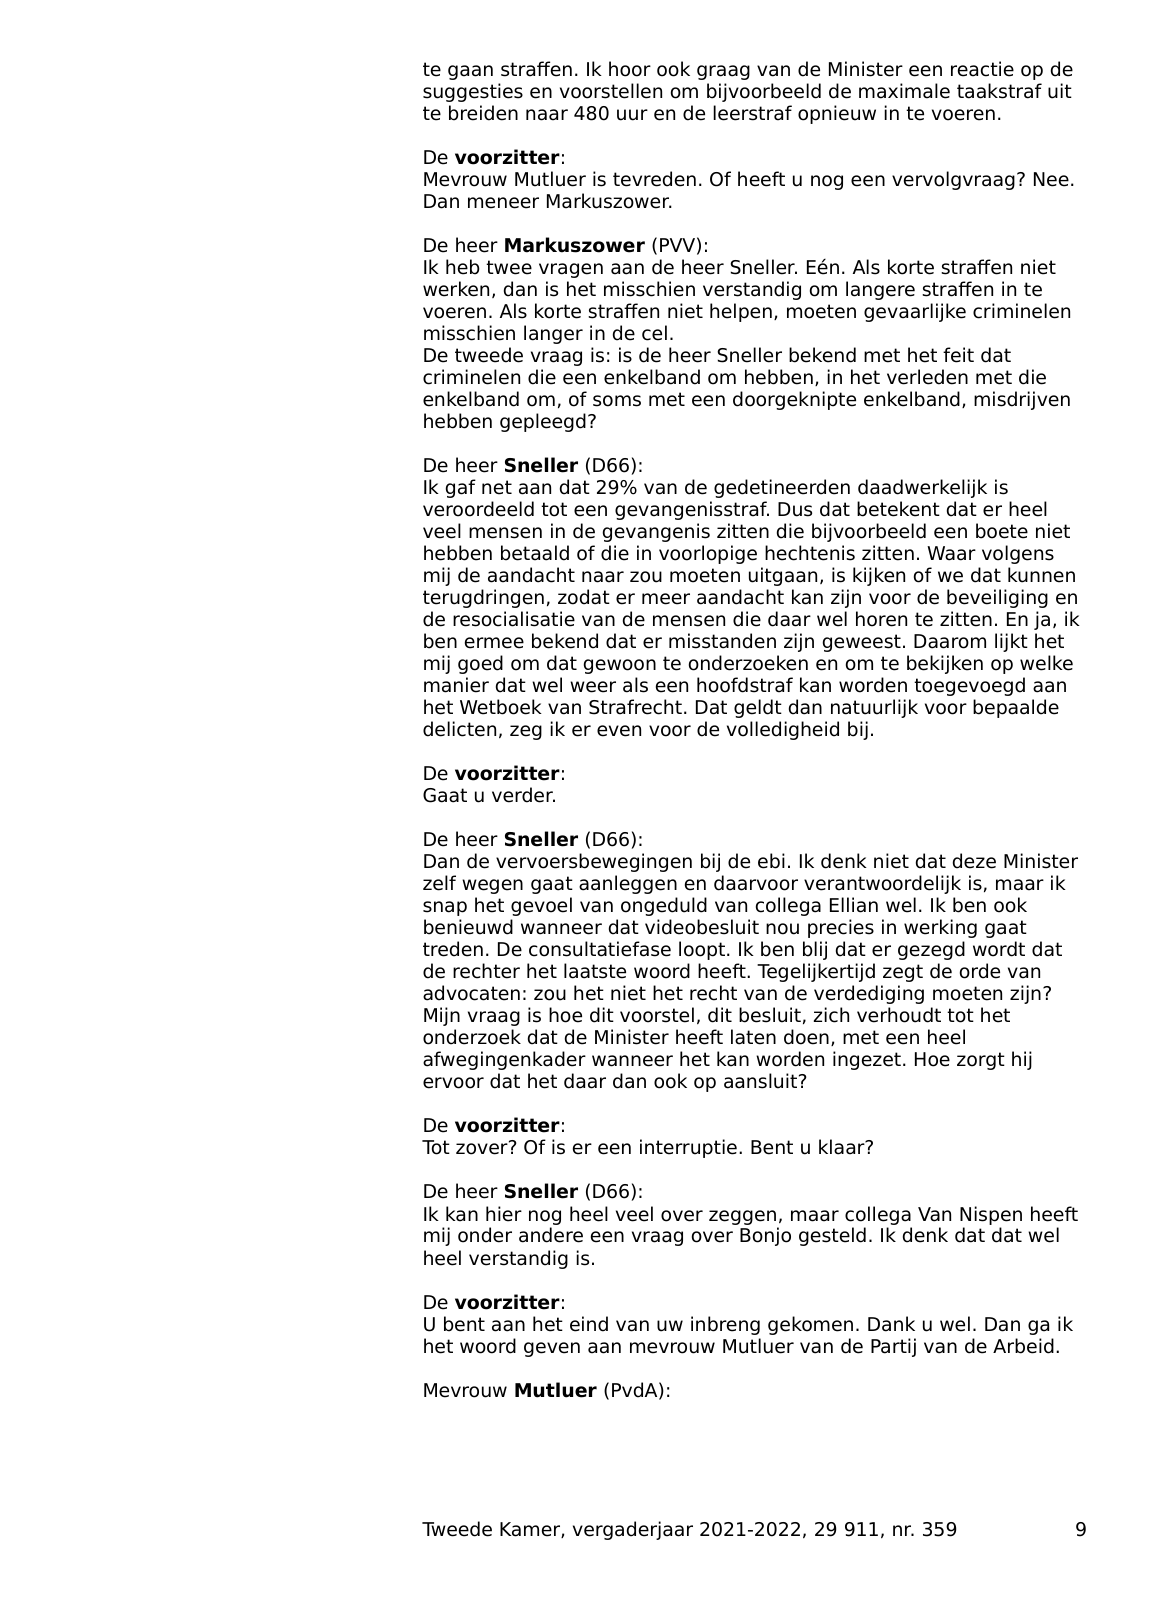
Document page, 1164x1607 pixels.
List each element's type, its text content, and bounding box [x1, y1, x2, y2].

text Ik gaf net aan dat 29% van de gedetineerden daadwerkelijk is veroordeeld tot een gevangenisstraf. Dus dat betekent dat er heel veel mensen in de gevangenis zitten die bijvoorbeeld een boete niet hebben betaald of die in voorlopige hechtenis zitten. Waar volgens mij de aandacht naar zou moeten uitgaan, is kijken of we dat kunnen terugdringen, zodat er meer aandacht kan zijn voor de beveiliging en de resocialisatie van de mensen die daar wel horen te zitten. En ja, ik ben ermee bekend dat er misstanden zijn geweest. Daarom lijkt het mij goed om dat gewoon te onderzoeken en om te bekijken op welke manier dat wel weer als een hoofdstraf kan worden toegevoegd aan het Wetboek van Strafrecht. Dat geldt dan natuurlijk voor bepaalde delicten, zeg ik er even voor de volledigheid bij. [422, 477, 1087, 741]
text Mevrouw Mutluer is tevreden. Of heeft u nog een vervolgvraag? Nee. Dan meneer Markuszower. [422, 169, 1087, 213]
text Dan de vervoersbewegingen bij de ebi. Ik denk niet dat deze Minister zelf wegen gaat aanleggen en daarvoor verantwoordelijk is, maar ik snap het gevoel van ongeduld van collega Ellian wel. Ik ben ook benieuwd wanneer dat videobesluit nou precies in werking gaat treden. De consultatiefase loopt. Ik ben blij dat er gezegd wordt dat de rechter het laatste woord heeft. Tegelijkertijd zegt de orde van advocaten: zou het niet het recht van de verdediging moeten zijn? Mijn vraag is hoe dit voorstel, dit besluit, zich verhoudt tot het onderzoek dat de Minister heeft laten doen, met een heel afwegingenkader wanneer het kan worden ingezet. Hoe zorgt hij ervoor dat het daar dan ook op aansluit? [422, 851, 1087, 1093]
text te gaan straffen. Ik hoor ook graag van de Minister een reactie op de suggesties en voorstellen om bijvoorbeeld de maximale taakstraf uit te breiden naar 480 uur en de leerstraf opnieuw in te voeren. [422, 59, 1087, 125]
text Gaat u verder. [422, 785, 1087, 807]
text Mevrouw Mutluer (PvdA): [422, 1380, 1087, 1402]
text Tot zover? Of is er een interruptie. Bent u klaar? [422, 1137, 1087, 1159]
text Ik kan hier nog heel veel over zeggen, maar collega Van Nispen heeft mij onder andere een vraag over Bonjo gesteld. Ik denk dat dat wel heel verstandig is. [422, 1203, 1087, 1269]
text De heer Sneller (D66): [422, 455, 1087, 477]
text De voorzitter: [422, 1115, 1087, 1137]
text Ik heb twee vragen aan de heer Sneller. Eén. Als korte straffen niet werken, dan is het misschien verstandig om langere straffen in te voeren. Als korte straffen niet helpen, moeten gevaarlijke criminelen misschien langer in de cel. [422, 257, 1087, 345]
text De voorzitter: [422, 763, 1087, 785]
text De heer Sneller (D66): [422, 829, 1087, 851]
text De tweede vraag is: is de heer Sneller bekend met het feit dat criminelen die een enkelband om hebben, in het verleden met die enkelband om, of soms met een doorgeknipte enkelband, misdrijven hebben gepleegd? [422, 345, 1087, 433]
text De heer Sneller (D66): [422, 1181, 1087, 1203]
text De voorzitter: [422, 147, 1087, 169]
text U bent aan het eind van uw inbreng gekomen. Dank u wel. Dan ga ik het woord geven aan mevrouw Mutluer van de Partij van de Arbeid. [422, 1313, 1087, 1357]
text De voorzitter: [422, 1292, 1087, 1313]
text De heer Markuszower (PVV): [422, 235, 1087, 257]
